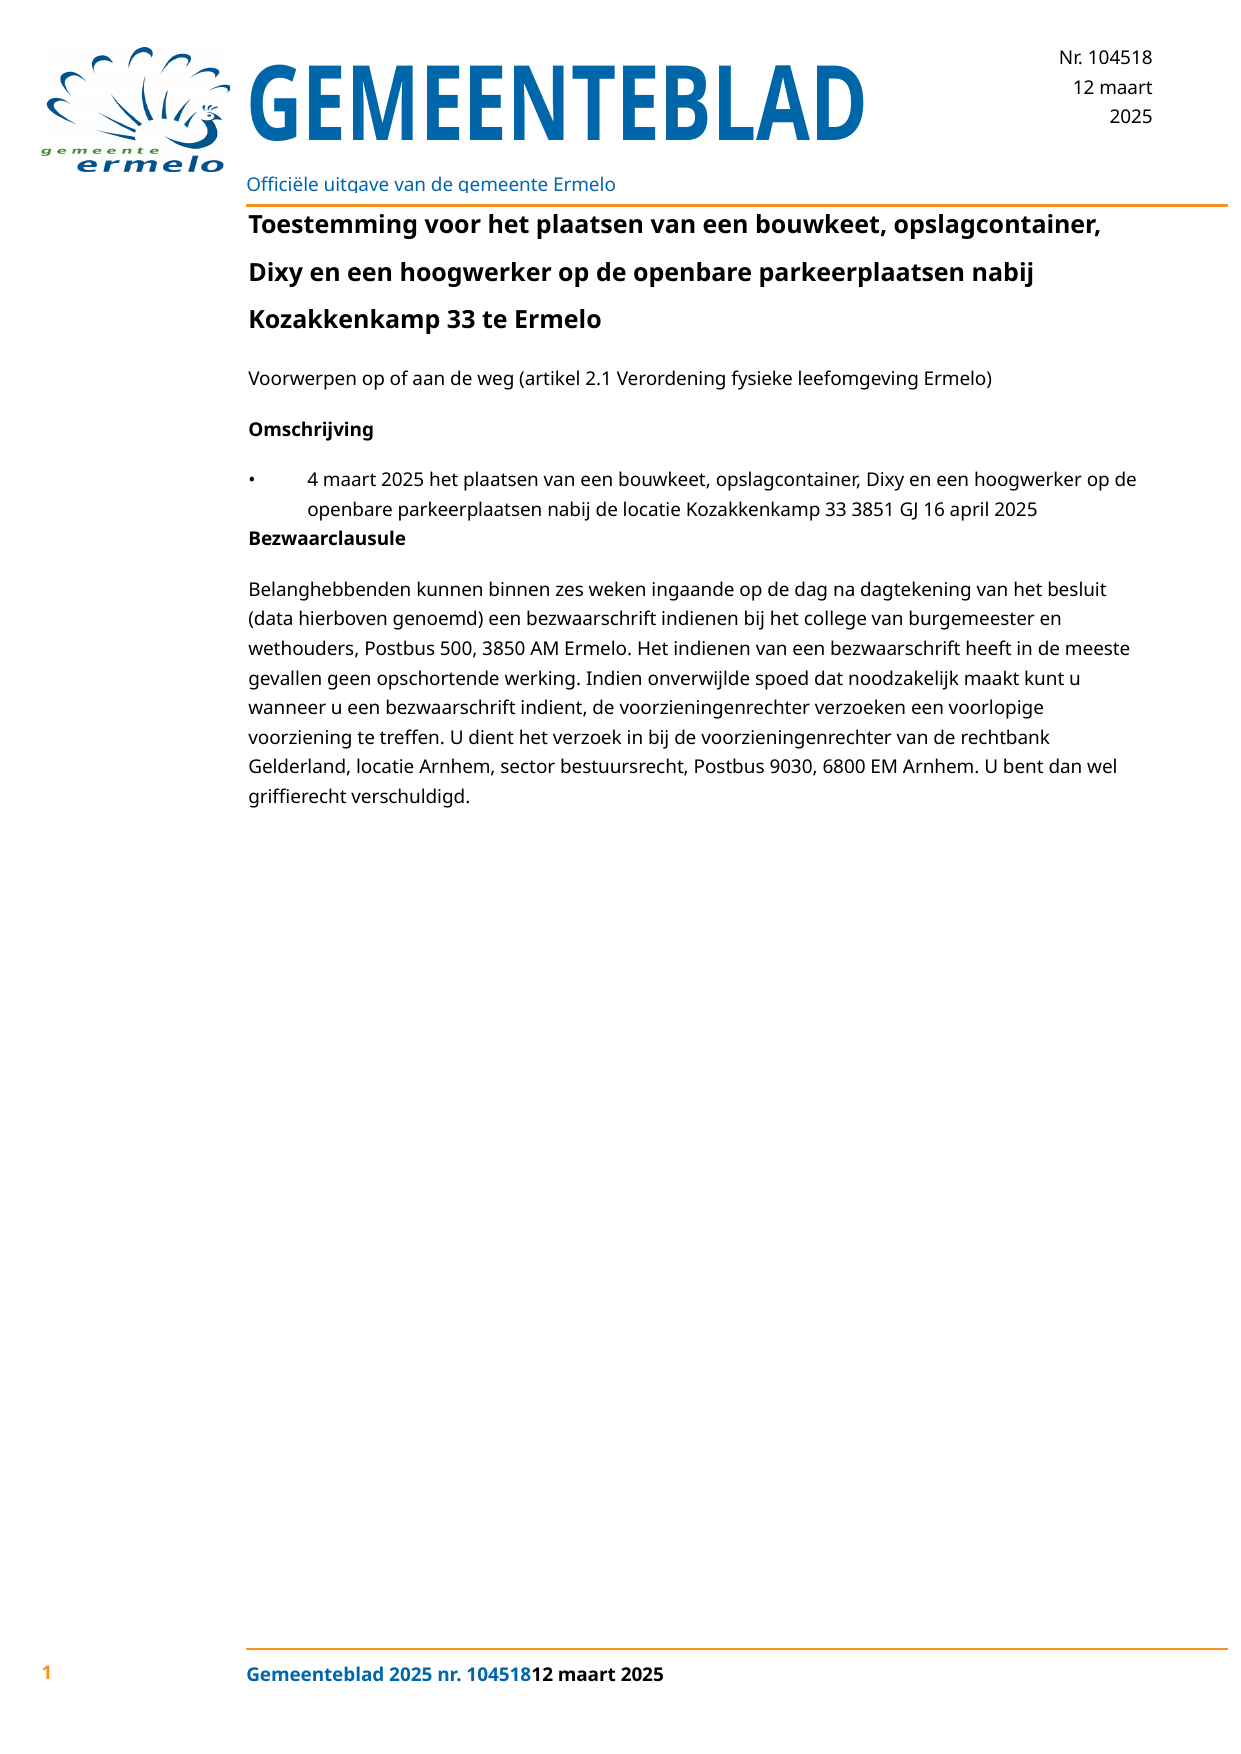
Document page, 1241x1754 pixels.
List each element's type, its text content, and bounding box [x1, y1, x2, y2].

text Omschrijving [248, 416, 1152, 442]
text Voorwerpen op of aan de weg (artikel 2.1 Verordening fysieke leefomgeving Ermelo) [248, 366, 1152, 391]
text Belanghebbenden kunnen binnen zes weken ingaande op de dag na dagtekening van het besluit (data hierboven genoemd) een bezwaarschrift indienen bij het college van burgemeester en wethouders, Postbus 500, 3850 AM Ermelo. Het indienen van een bezwaarschrift heeft in de meeste gevallen geen opschortende werking. Indien onverwijlde spoed dat noodzakelijk maakt kunt u wanneer u een bezwaarschrift indient, de voorzieningenrechter verzoeken een voorlopige voorziening te treffen. U dient het verzoek in bij de voorzieningenrechter van de rechtbank Gelderland, locatie Arnhem, sector bestuursrecht, Postbus 9030, 6800 EM Arnhem. U bent dan wel griffierecht verschuldigd. [248, 576, 1152, 809]
picture [41, 47, 231, 172]
text Toestemming voor het plaatsen van een bouwkeet, opslagcontainer, Dixy en een hoogwerker op de openbare parkeerplaatsen nabij Kozakkenkamp 33 te Ermelo [248, 207, 1152, 336]
text Bezwaarclausule [248, 526, 1152, 551]
list 4 maart 2025 het plaatsen van een bouwkeet, opslagcontainer, Dixy en een hoogwerker op de openbare parkeerplaatsen nabij de locatie Kozakkenkamp 33 3851 GJ 16 april 2025 [248, 466, 1152, 522]
